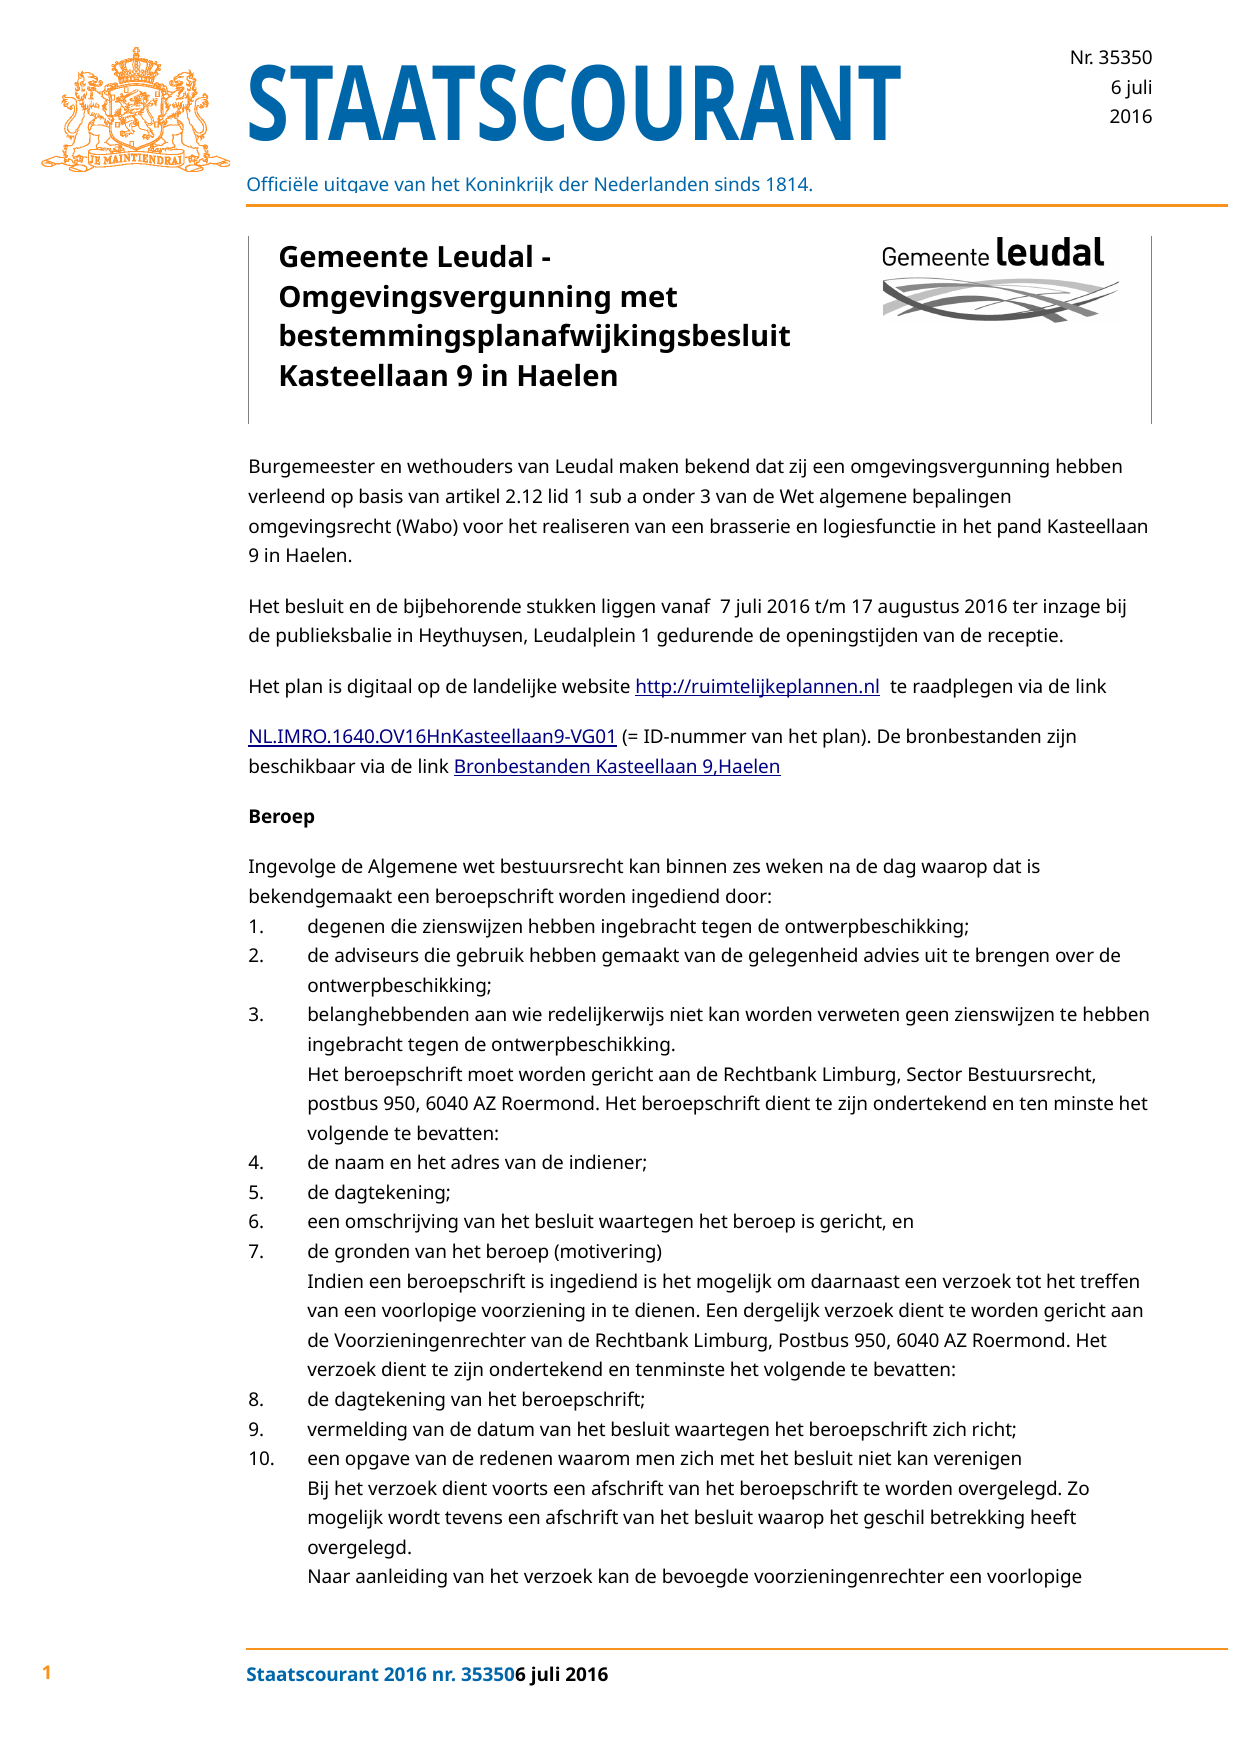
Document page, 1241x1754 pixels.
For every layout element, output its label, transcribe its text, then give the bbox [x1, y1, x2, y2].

list de dagtekening; [248, 1179, 1152, 1205]
list Naar aanleiding van het verzoek kan de bevoegde voorzieningenrechter een voorlopige [248, 1564, 1152, 1589]
list Indien een beroepschrift is ingediend is het mogelijk om daarnaast een verzoek tot het treffen van een voorlopige voorziening in te dienen. Een dergelijk verzoek dient te worden gericht aan de Voorzieningenrechter van de Rechtbank Limburg, Postbus 950, 6040 AZ Roermond. Het verzoek dient te zijn ondertekend en tenminste het volgende te bevatten: [248, 1268, 1152, 1382]
picture [41, 47, 231, 172]
text NL.IMRO.1640.OV16HnKasteellaan9-VG01 (= ID-nummer van het plan). De bronbestanden zijn beschikbaar via de link Bronbestanden Kasteellaan 9,Haelen [248, 723, 1152, 778]
table_header [1119, 236, 1151, 322]
table_header [850, 323, 1151, 424]
list belanghebbenden aan wie redelijkerwijs niet kan worden verweten geen zienswijzen te hebben ingebracht tegen de ontwerpbeschikking. [248, 1002, 1152, 1057]
text Het plan is digitaal op de landelijke website http://ruimtelijkeplannen.nl te raadplegen via de link [248, 673, 1152, 698]
list de naam en het adres van de indiener; [248, 1149, 1152, 1175]
text Beroep [248, 803, 1152, 829]
list vermelding van de datum van het besluit waartegen het beroepschrift zich richt; [248, 1416, 1152, 1441]
list de gronden van het beroep (motivering) [248, 1238, 1152, 1264]
list Het beroepschrift moet worden gericht aan de Rechtbank Limburg, Sector Bestuursrecht, postbus 950, 6040 AZ Roermond. Het beroepschrift dient te zijn ondertekend en ten minste het volgende te bevatten: [248, 1061, 1152, 1146]
list de adviseurs die gebruik hebben gemaakt van de gelegenheid advies uit te brengen over de ontwerpbeschikking; [248, 942, 1152, 998]
text Burgemeester en wethouders van Leudal maken bekend dat zij een omgevingsvergunning hebben verleend op basis van artikel 2.12 lid 1 sub a onder 3 van de Wet algemene bepalingen omgevingsrecht (Wabo) voor het realiseren van een brasserie en logiesfunctie in het pand Kasteellaan 9 in Haelen. [248, 454, 1152, 568]
table_header [850, 236, 882, 322]
text Het besluit en de bijbehorende stukken liggen vanaf 7 juli 2016 t/m 17 augustus 2016 ter inzage bij de publieksbalie in Heythuysen, Leudalplein 1 gedurende de openingstijden van de receptie. [248, 593, 1152, 648]
list een opgave van de redenen waarom men zich met het besluit niet kan verenigen [248, 1445, 1152, 1471]
picture [882, 236, 1119, 323]
table_header Gemeente Leudal - Omgevingsvergunning met bestemmingsplanafwijkingsbesluit Kasteellaan 9 in Haelen [249, 236, 850, 424]
list de dagtekening van het beroepschrift; [248, 1386, 1152, 1412]
list een omschrijving van het besluit waartegen het beroep is gericht, en [248, 1209, 1152, 1234]
list Bij het verzoek dient voorts een afschrift van het beroepschrift te worden overgelegd. Zo mogelijk wordt tevens een afschrift van het besluit waarop het geschil betrekking heeft overgelegd. [248, 1475, 1152, 1560]
text Ingevolge de Algemene wet bestuursrecht kan binnen zes weken na de dag waarop dat is bekendgemaakt een beroepschrift worden ingediend door: [248, 854, 1152, 909]
list degenen die zienswijzen hebben ingebracht tegen de ontwerpbeschikking; [248, 913, 1152, 938]
